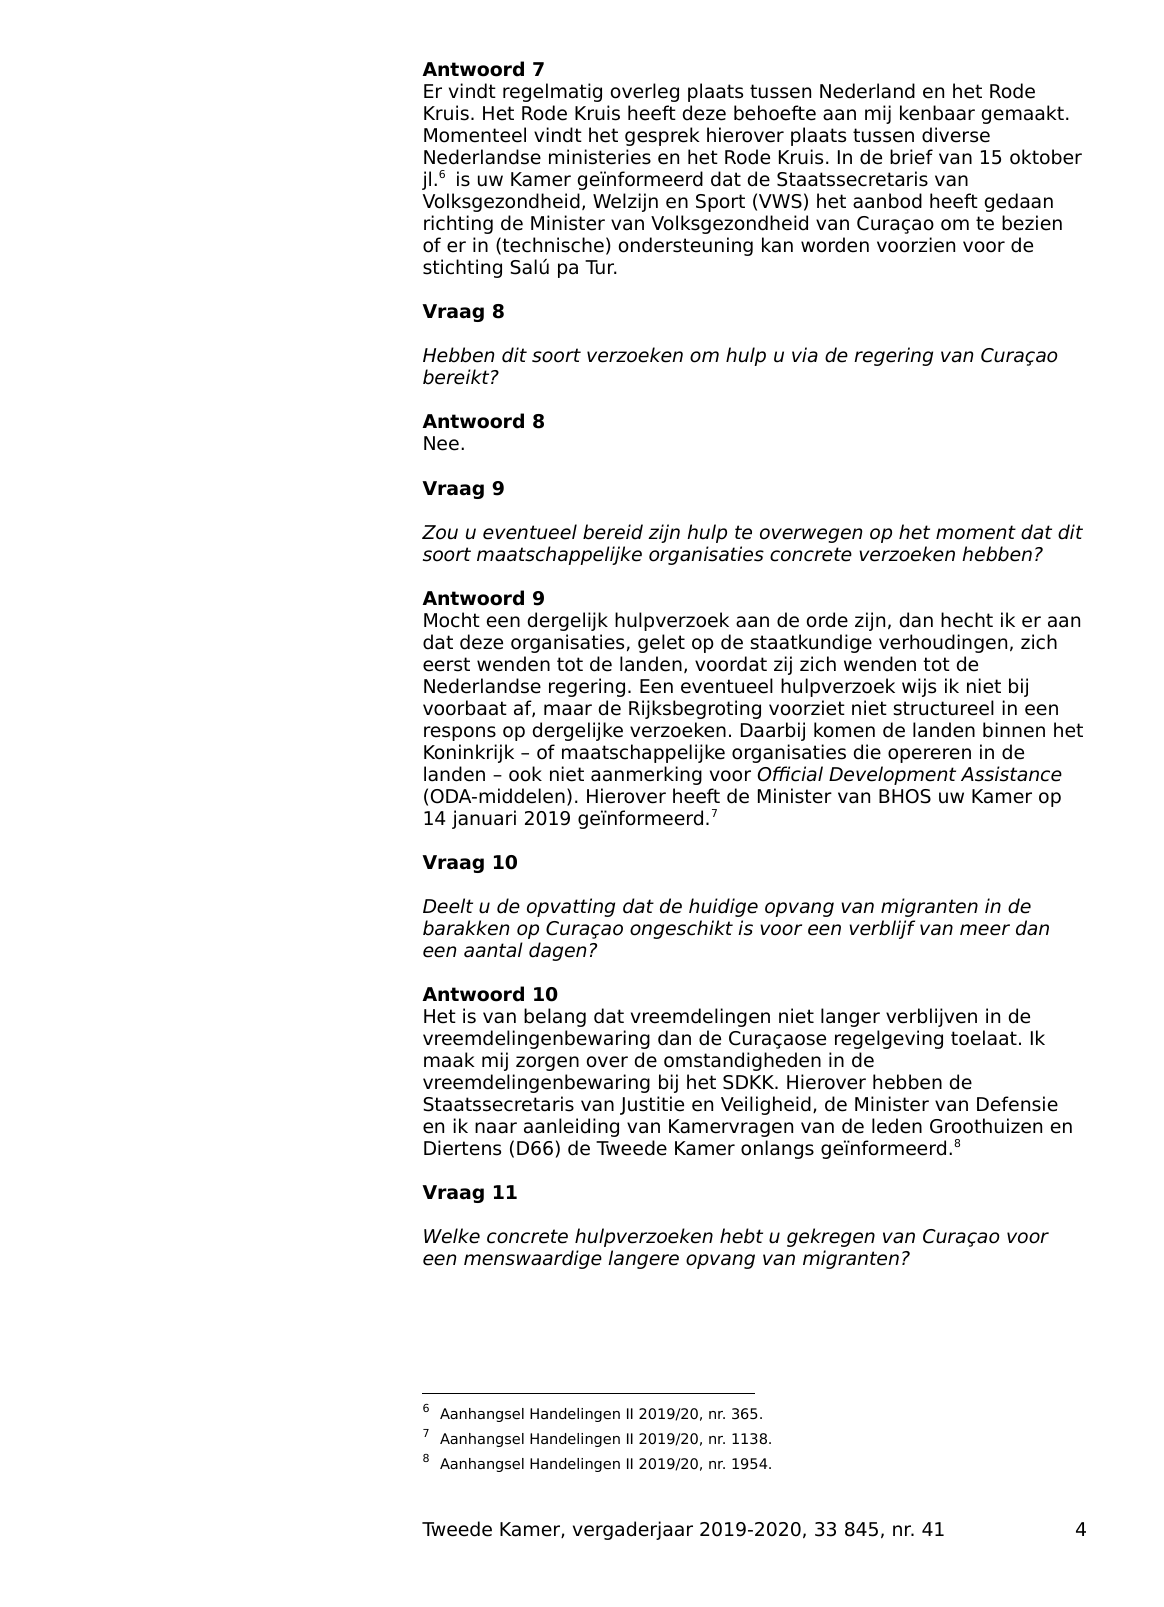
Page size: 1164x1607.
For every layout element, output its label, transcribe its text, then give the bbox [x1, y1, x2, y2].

text Er vindt regelmatig overleg plaats tussen Nederland en het Rode Kruis. Het Rode Kruis heeft deze behoefte aan mij kenbaar gemaakt. Momenteel vindt het gesprek hierover plaats tussen diverse Nederlandse ministeries en het Rode Kruis. In de brief van 15 oktober jl. is uw Kamer geïnformeerd dat de Staatssecretaris van Volksgezondheid, Welzijn en Sport (VWS) het aanbod heeft gedaan richting de Minister van Volksgezondheid van Curaçao om te bezien of er in (technische) ondersteuning kan worden voorzien voor de stichting Salú pa Tur. [422, 81, 1087, 279]
text Nee. [422, 433, 1087, 455]
text Het is van belang dat vreemdelingen niet langer verblijven in de vreemdelingenbewaring dan de Curaçaose regelgeving toelaat. Ik maak mij zorgen over de omstandigheden in de vreemdelingenbewaring bij het SDKK. Hierover hebben de Staatssecretaris van Justitie en Veiligheid, de Minister van Defensie en ik naar aanleiding van Kamervragen van de leden Groothuizen en Diertens (D66) de Tweede Kamer onlangs geïnformeerd. [422, 1006, 1087, 1160]
subtitle Antwoord 9 [422, 588, 1087, 610]
subtitle Vraag 8 [422, 301, 1087, 323]
subtitle Antwoord 8 [422, 411, 1087, 433]
text Aanhangsel Handelingen II 2019/20, nr. 1138. [422, 1427, 1087, 1449]
text Mocht een dergelijk hulpverzoek aan de orde zijn, dan hecht ik er aan dat deze organisaties, gelet op de staatkundige verhoudingen, zich eerst wenden tot de landen, voordat zij zich wenden tot de Nederlandse regering. Een eventueel hulpverzoek wijs ik niet bij voorbaat af, maar de Rijksbegroting voorziet niet structureel in een respons op dergelijke verzoeken. Daarbij komen de landen binnen het Koninkrijk – of maatschappelijke organisaties die opereren in de landen – ook niet aanmerking voor Official Development Assistance (ODA-middelen). Hierover heeft de Minister van BHOS uw Kamer op 14 januari 2019 geïnformeerd. [422, 610, 1087, 829]
text Hebben dit soort verzoeken om hulp u via de regering van Curaçao bereikt? [422, 345, 1087, 389]
text Deelt u de opvatting dat de huidige opvang van migranten in de barakken op Curaçao ongeschikt is voor een verblijf van meer dan een aantal dagen? [422, 896, 1087, 962]
subtitle Vraag 11 [422, 1182, 1087, 1204]
subtitle Vraag 10 [422, 852, 1087, 874]
subtitle Antwoord 10 [422, 984, 1087, 1006]
text Zou u eventueel bereid zijn hulp te overwegen op het moment dat dit soort maatschappelijke organisaties concrete verzoeken hebben? [422, 522, 1087, 566]
text Aanhangsel Handelingen II 2019/20, nr. 1954. [422, 1452, 1087, 1474]
text Aanhangsel Handelingen II 2019/20, nr. 365. [422, 1402, 1087, 1424]
subtitle Antwoord 7 [422, 59, 1087, 81]
text Welke concrete hulpverzoeken hebt u gekregen van Curaçao voor een menswaardige langere opvang van migranten? [422, 1226, 1087, 1270]
subtitle Vraag 9 [422, 477, 1087, 499]
